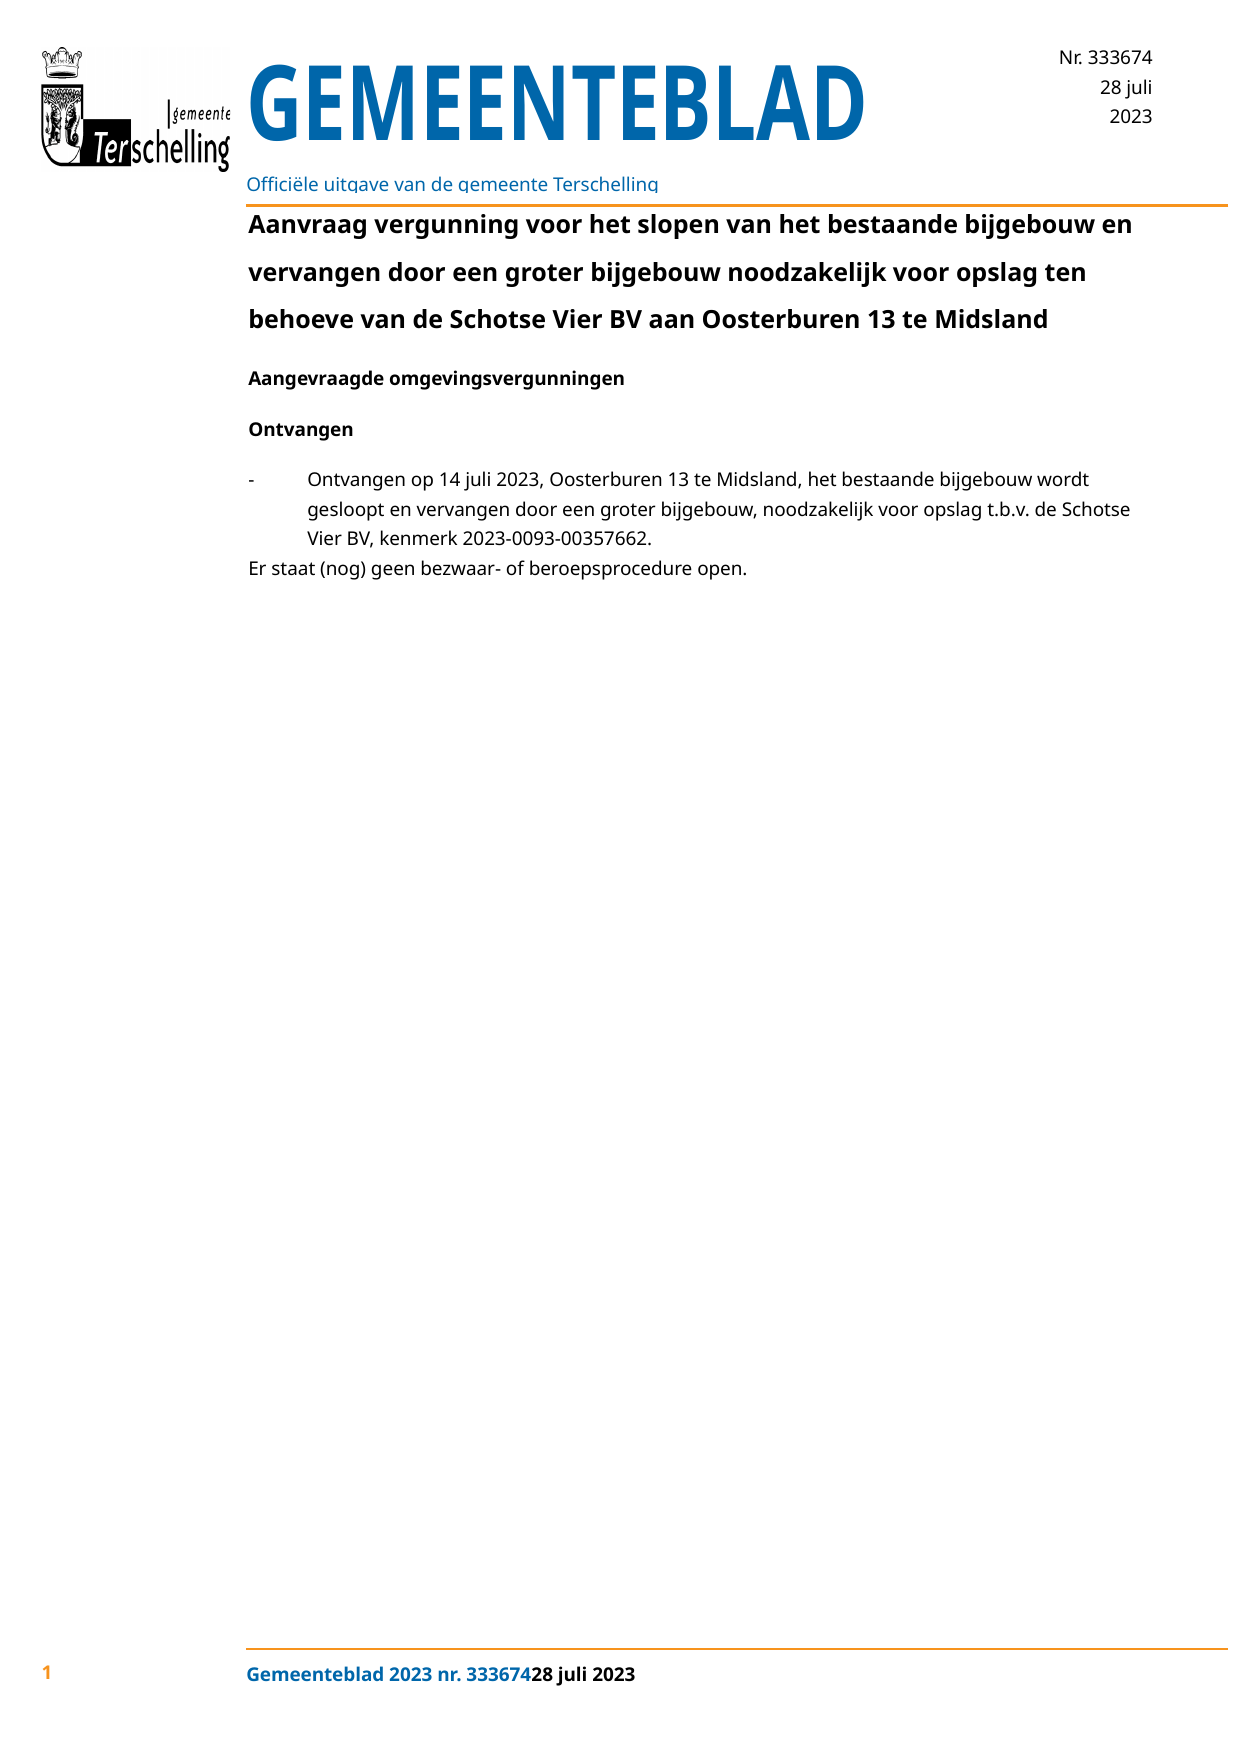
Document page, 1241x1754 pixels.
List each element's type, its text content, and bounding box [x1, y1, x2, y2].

list Ontvangen op 14 juli 2023, Oosterburen 13 te Midsland, het bestaande bijgebouw wordt gesloopt en vervangen door een groter bijgebouw, noodzakelijk voor opslag t.b.v. de Schotse Vier BV, kenmerk 2023-0093-00357662. [248, 466, 1152, 551]
text Aangevraagde omgevingsvergunningen [248, 366, 1152, 391]
text Ontvangen [248, 416, 1152, 442]
text Aanvraag vergunning voor het slopen van het bestaande bijgebouw en vervangen door een groter bijgebouw noodzakelijk voor opslag ten behoeve van de Schotse Vier BV aan Oosterburen 13 te Midsland [248, 207, 1152, 336]
picture [41, 47, 231, 172]
text Er staat (nog) geen bezwaar- of beroepsprocedure open. [248, 555, 1152, 581]
